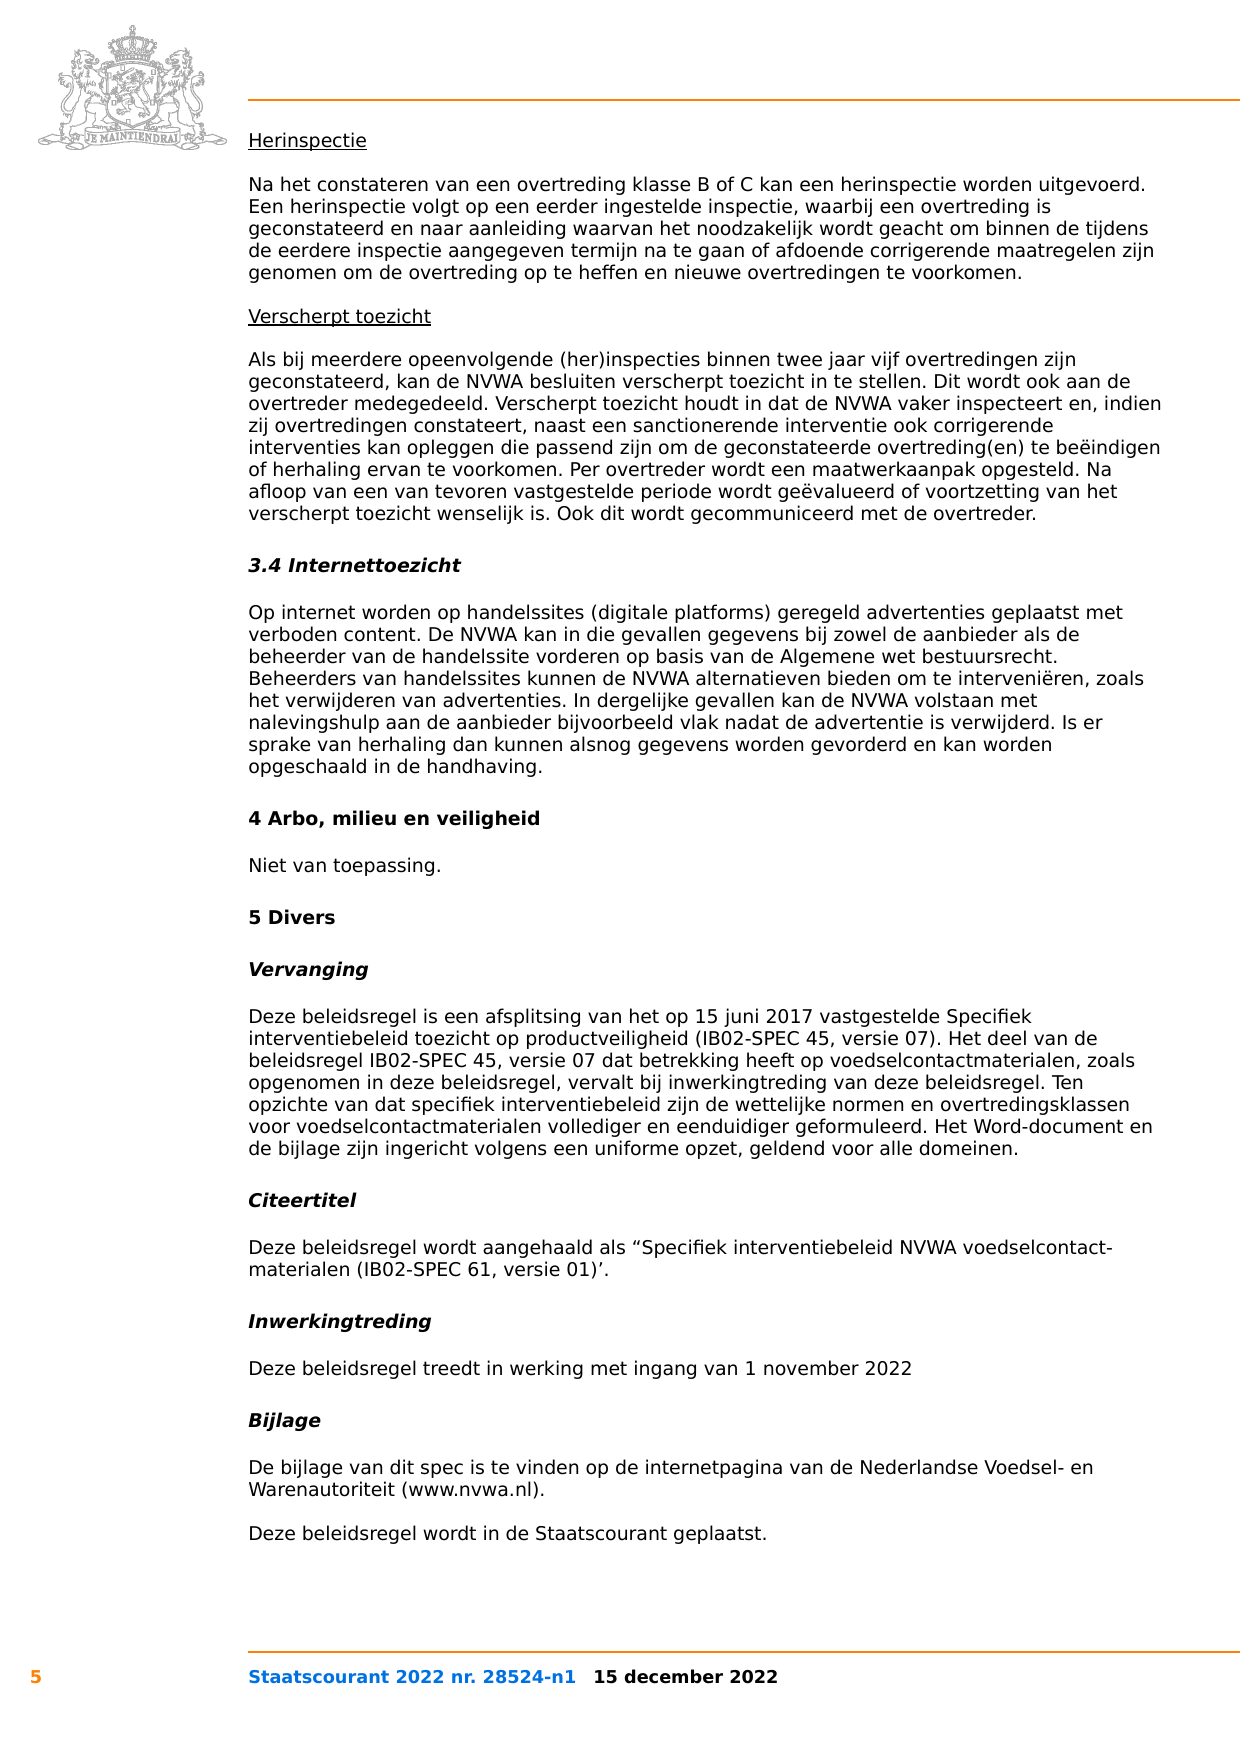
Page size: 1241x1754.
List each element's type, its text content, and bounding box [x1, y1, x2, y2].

subtitle 5 Divers [248, 907, 1163, 929]
text Deze beleidsregel wordt aangehaald als “Specifiek interventiebeleid NVWA voedselcontact-materialen (IB02-SPEC 61, versie 01)’. [248, 1237, 1163, 1281]
text Deze beleidsregel treedt in werking met ingang van 1 november 2022 [248, 1358, 1163, 1380]
subtitle 3.4 Internettoezicht [248, 555, 1163, 577]
subtitle Vervanging [248, 959, 1163, 981]
text Deze beleidsregel wordt in de Staatscourant geplaatst. [248, 1522, 1163, 1544]
subtitle Citeertitel [248, 1190, 1163, 1212]
text Niet van toepassing. [248, 855, 1163, 877]
text Deze beleidsregel is een afsplitsing van het op 15 juni 2017 vastgestelde Specifiek interventiebeleid toezicht op productveiligheid (IB02-SPEC 45, versie 07). Het deel van de beleidsregel IB02-SPEC 45, versie 07 dat betrekking heeft op voedselcontactmaterialen, zoals opgenomen in deze beleidsregel, vervalt bij inwerkingtreding van deze beleidsregel. Ten opzichte van dat specifiek interventiebeleid zijn de wettelijke normen en overtredingsklassen voor voedselcontactmaterialen vollediger en eenduidiger geformuleerd. Het Word-document en de bijlage zijn ingericht volgens een uniforme opzet, geldend voor alle domeinen. [248, 1006, 1163, 1160]
subtitle 4 Arbo, milieu en veiligheid [248, 808, 1163, 830]
subtitle Bijlage [248, 1410, 1163, 1432]
picture [38, 25, 227, 150]
text Op internet worden op handelssites (digitale platforms) geregeld advertenties geplaatst met verboden content. De NVWA kan in die gevallen gegevens bij zowel de aanbieder als de beheerder van de handelssite vorderen op basis van de Algemene wet bestuursrecht. Beheerders van handelssites kunnen de NVWA alternatieven bieden om te interveniëren, zoals het verwijderen van advertenties. In dergelijke gevallen kan de NVWA volstaan met nalevingshulp aan de aanbieder bijvoorbeeld vlak nadat de advertentie is verwijderd. Is er sprake van herhaling dan kunnen alsnog gegevens worden gevorderd en kan worden opgeschaald in de handhaving. [248, 602, 1163, 778]
text Na het constateren van een overtreding klasse B of C kan een herinspectie worden uitgevoerd. Een herinspectie volgt op een eerder ingestelde inspectie, waarbij een overtreding is geconstateerd en naar aanleiding waarvan het noodzakelijk wordt geacht om binnen de tijdens de eerdere inspectie aangegeven termijn na te gaan of afdoende corrigerende maatregelen zijn genomen om de overtreding op te heffen en nieuwe overtredingen te voorkomen. [248, 174, 1163, 284]
subtitle Herinspectie [248, 130, 1163, 152]
subtitle Inwerkingtreding [248, 1311, 1163, 1333]
text De bijlage van dit spec is te vinden op de internetpagina van de Nederlandse Voedsel- en Warenautoriteit (www.nvwa.nl). [248, 1457, 1163, 1501]
subtitle Verscherpt toezicht [248, 306, 1163, 327]
text Als bij meerdere opeenvolgende (her)inspecties binnen twee jaar vijf overtredingen zijn geconstateerd, kan de NVWA besluiten verscherpt toezicht in te stellen. Dit wordt ook aan de overtreder medegedeeld. Verscherpt toezicht houdt in dat de NVWA vaker inspecteert en, indien zij overtredingen constateert, naast een sanctionerende interventie ook corrigerende interventies kan opleggen die passend zijn om de geconstateerde overtreding(en) te beëindigen of herhaling ervan te voorkomen. Per overtreder wordt een maatwerkaanpak opgesteld. Na afloop van een van tevoren vastgestelde periode wordt geëvalueerd of voortzetting van het verscherpt toezicht wenselijk is. Ook dit wordt gecommuniceerd met de overtreder. [248, 349, 1163, 525]
